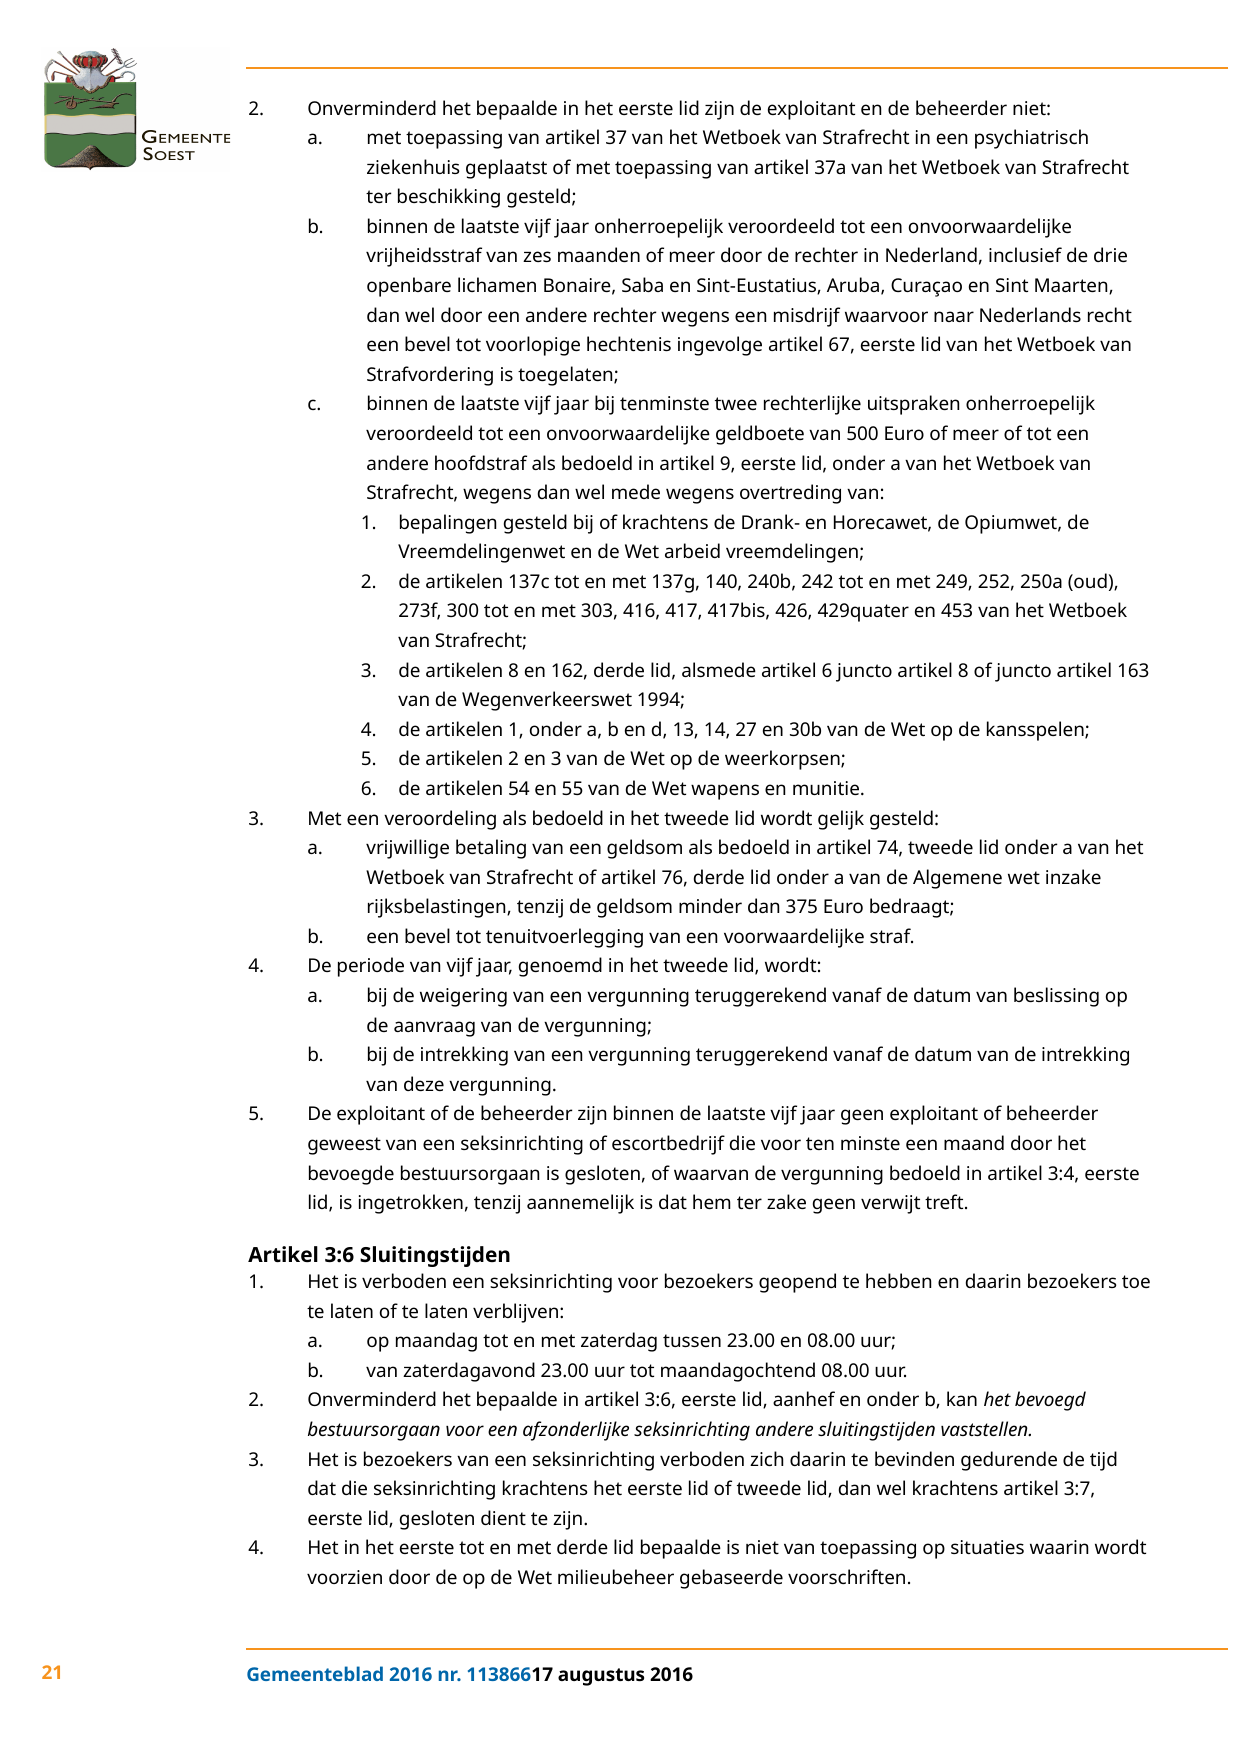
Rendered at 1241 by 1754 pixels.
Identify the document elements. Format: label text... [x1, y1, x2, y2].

list de artikelen 137c tot en met 137g, 140, 240b, 242 tot en met 249, 252, 250a (oud), 273f, 300 tot en met 303, 416, 417, 417bis, 426, 429quater en 453 van het Wetboek van Strafrecht; [361, 568, 1152, 653]
list van zaterdagavond 23.00 uur tot maandagochtend 08.00 uur. [307, 1357, 1152, 1383]
list op maandag tot en met zaterdag tussen 23.00 en 08.00 uur; [307, 1327, 1152, 1353]
picture [41, 47, 231, 172]
list Onverminderd het bepaalde in het eerste lid zijn de exploitant en de beheerder niet: [248, 95, 1152, 121]
list de artikelen 54 en 55 van de Wet wapens en munitie. [361, 775, 1152, 801]
list bepalingen gesteld bij of krachtens de Drank- en Horecawet, de Opiumwet, de Vreemdelingenwet en de Wet arbeid vreemdelingen; [361, 509, 1152, 564]
list de artikelen 8 en 162, derde lid, alsmede artikel 6 juncto artikel 8 of juncto artikel 163 van de Wegenverkeerswet 1994; [361, 657, 1152, 712]
list Het is verboden een seksinrichting voor bezoekers geopend te hebben en daarin bezoekers toe te laten of te laten verblijven: [248, 1268, 1152, 1323]
list bij de weigering van een vergunning teruggerekend vanaf de datum van beslissing op de aanvraag van de vergunning; [307, 982, 1152, 1038]
list Het in het eerste tot en met derde lid bepaalde is niet van toepassing op situaties waarin wordt voorzien door de op de Wet milieubeheer gebaseerde voorschriften. [248, 1534, 1152, 1590]
list binnen de laatste vijf jaar onherroepelijk veroordeeld tot een onvoorwaardelijke vrijheidsstraf van zes maanden of meer door de rechter in Nederland, inclusief de drie openbare lichamen Bonaire, Saba en Sint-Eustatius, Aruba, Curaçao en Sint Maarten, dan wel door een andere rechter wegens een misdrijf waarvoor naar Nederlands recht een bevel tot voorlopige hechtenis ingevolge artikel 67, eerste lid van het Wetboek van Strafvordering is toegelaten; [307, 213, 1152, 387]
text Artikel 3:6 Sluitingstijden [248, 1240, 1152, 1268]
list De periode van vijf jaar, genoemd in het tweede lid, wordt: [248, 953, 1152, 978]
list bij de intrekking van een vergunning teruggerekend vanaf de datum van de intrekking van deze vergunning. [307, 1041, 1152, 1097]
list binnen de laatste vijf jaar bij tenminste twee rechterlijke uitspraken onherroepelijk veroordeeld tot een onvoorwaardelijke geldboete van 500 Euro of meer of tot een andere hoofdstraf als bedoeld in artikel 9, eerste lid, onder a van het Wetboek van Strafrecht, wegens dan wel mede wegens overtreding van: [307, 391, 1152, 505]
list de artikelen 2 en 3 van de Wet op de weerkorpsen; [361, 746, 1152, 771]
list met toepassing van artikel 37 van het Wetboek van Strafrecht in een psychiatrisch ziekenhuis geplaatst of met toepassing van artikel 37a van het Wetboek van Strafrecht ter beschikking gesteld; [307, 124, 1152, 209]
list de artikelen 1, onder a, b en d, 13, 14, 27 en 30b van de Wet op de kansspelen; [361, 716, 1152, 742]
list Onverminderd het bepaalde in artikel 3:6, eerste lid, aanhef en onder b, kan het bevoegd bestuursorgaan voor een afzonderlijke seksinrichting andere sluitingstijden vaststellen. [248, 1387, 1152, 1442]
list een bevel tot tenuitvoerlegging van een voorwaardelijke straf. [307, 923, 1152, 949]
list vrijwillige betaling van een geldsom als bedoeld in artikel 74, tweede lid onder a van het Wetboek van Strafrecht of artikel 76, derde lid onder a van de Algemene wet inzake rijksbelastingen, tenzij de geldsom minder dan 375 Euro bedraagt; [307, 834, 1152, 919]
list Met een veroordeling als bedoeld in het tweede lid wordt gelijk gesteld: [248, 805, 1152, 831]
list De exploitant of de beheerder zijn binnen de laatste vijf jaar geen exploitant of beheerder geweest van een seksinrichting of escortbedrijf die voor ten minste een maand door het bevoegde bestuursorgaan is gesloten, of waarvan de vergunning bedoeld in artikel 3:4, eerste lid, is ingetrokken, tenzij aannemelijk is dat hem ter zake geen verwijt treft. [248, 1101, 1152, 1215]
list Het is bezoekers van een seksinrichting verboden zich daarin te bevinden gedurende de tijd dat die seksinrichting krachtens het eerste lid of tweede lid, dan wel krachtens artikel 3:7, eerste lid, gesloten dient te zijn. [248, 1446, 1152, 1531]
